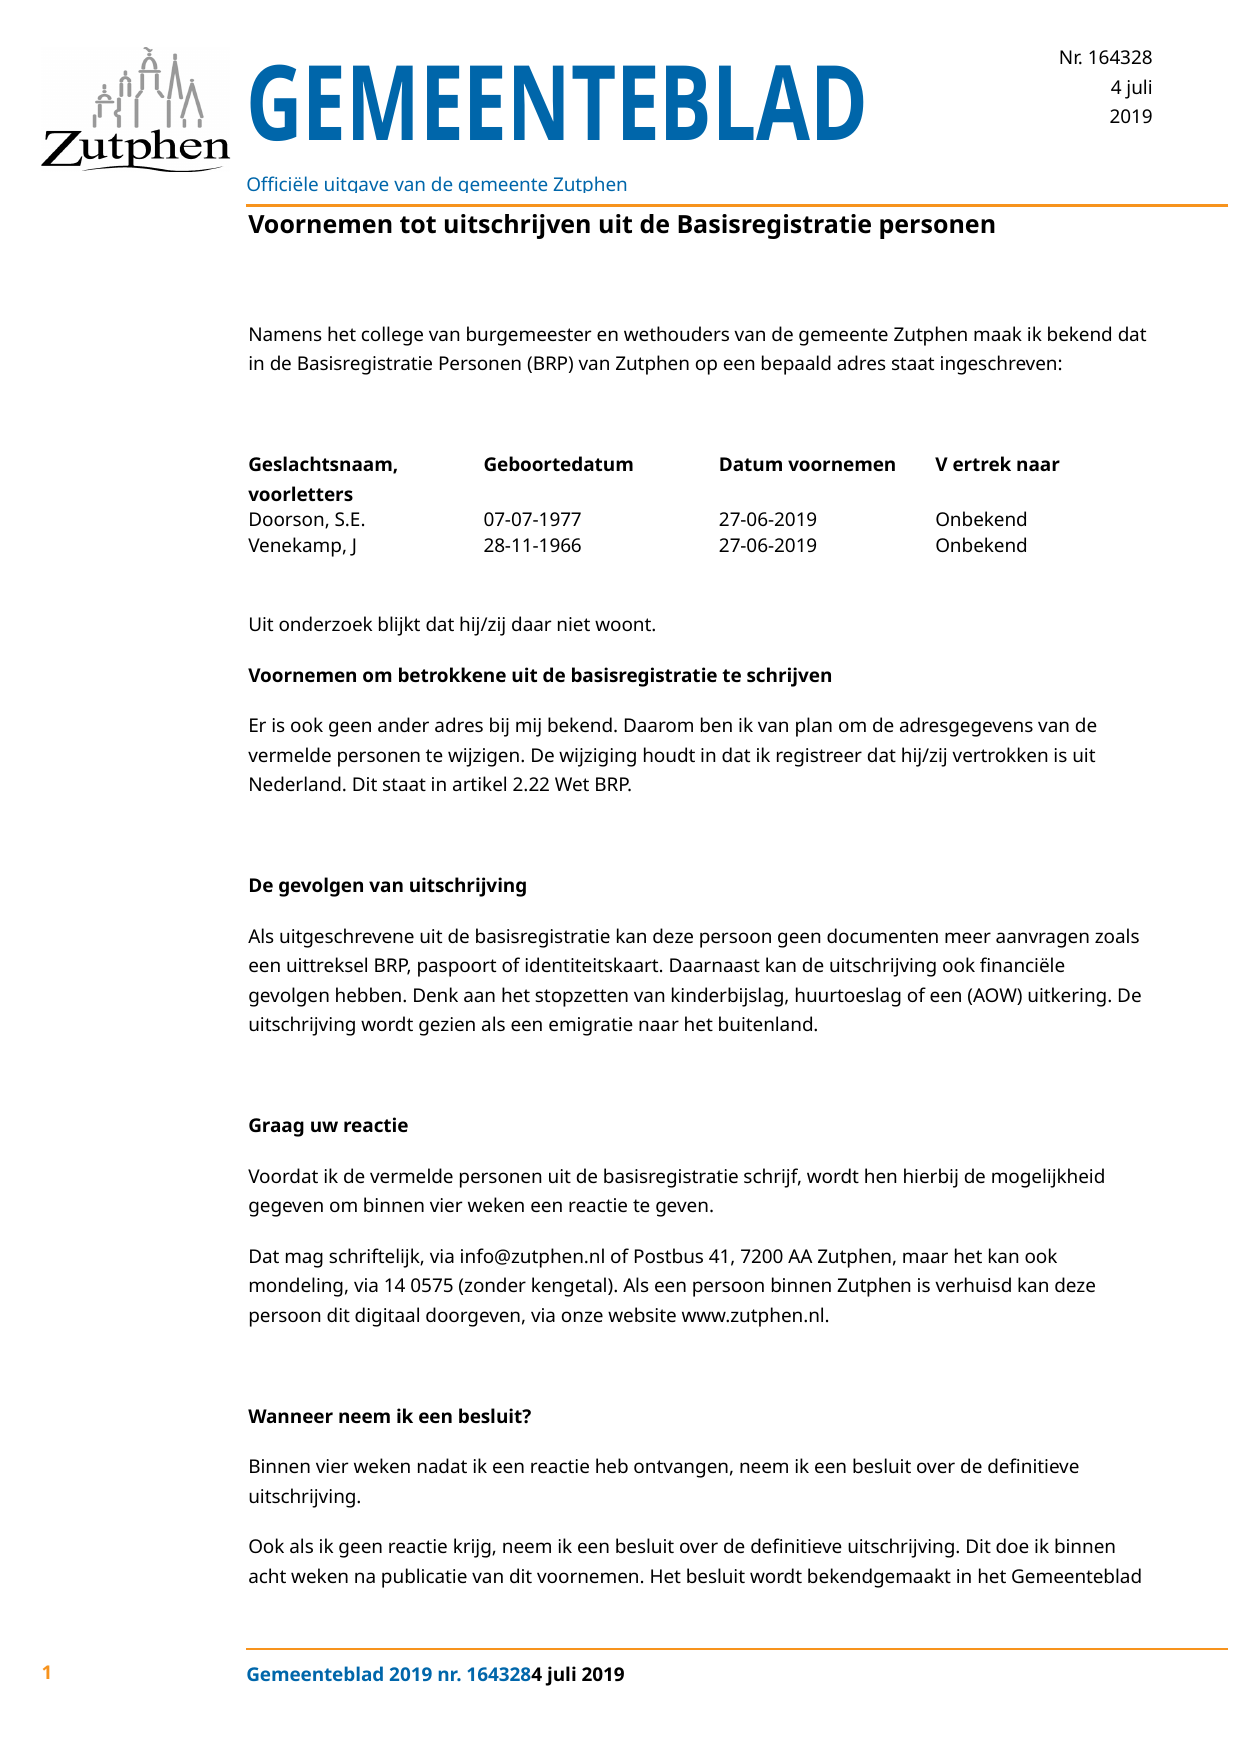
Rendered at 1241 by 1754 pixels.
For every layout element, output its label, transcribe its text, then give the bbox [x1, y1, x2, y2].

table_cell Onbekend [935, 507, 1152, 532]
table_header Geslachtsnaam, voorletters [248, 451, 483, 507]
text Wanneer neem ik een besluit? [248, 1403, 1152, 1429]
text Voordat ik de vermelde personen uit de basisregistratie schrijf, wordt hen hierbij de mogelijkheid gegeven om binnen vier weken een reactie te geven. [248, 1163, 1152, 1218]
table_cell 07-07-1977 [483, 507, 719, 532]
table_header Geboortedatum [483, 451, 719, 507]
table_header V ertrek naar [935, 451, 1152, 507]
table_cell 27-06-2019 [719, 532, 935, 558]
text De gevolgen van uitschrijving [248, 872, 1152, 898]
text Graag uw reactie [248, 1112, 1152, 1138]
text Uit onderzoek blijkt dat hij/zij daar niet woont. [248, 612, 1152, 637]
text Er is ook geen ander adres bij mij bekend. Daarom ben ik van plan om de adresgegevens van de vermelde personen te wijzigen. De wijziging houdt in dat ik registreer dat hij/zij vertrokken is uit Nederland. Dit staat in artikel 2.22 Wet BRP. [248, 712, 1152, 797]
picture [41, 47, 231, 172]
text Als uitgeschrevene uit de basisregistratie kan deze persoon geen documenten meer aanvragen zoals een uittreksel BRP, paspoort of identiteitskaart. Daarnaast kan de uitschrijving ook financiële gevolgen hebben. Denk aan het stopzetten van kinderbijslag, huurtoeslag of een (AOW) uitkering. De uitschrijving wordt gezien als een emigratie naar het buitenland. [248, 923, 1152, 1037]
table_cell 27-06-2019 [719, 507, 935, 532]
text Voornemen om betrokkene uit de basisregistratie te schrijven [248, 662, 1152, 688]
text Ook als ik geen reactie krijg, neem ik een besluit over de definitieve uitschrijving. Dit doe ik binnen acht weken na publicatie van dit voornemen. Het besluit wordt bekendgemaakt in het Gemeenteblad [248, 1533, 1152, 1589]
text Namens het college van burgemeester en wethouders van de gemeente Zutphen maak ik bekend dat in de Basisregistratie Personen (BRP) van Zutphen op een bepaald adres staat ingeschreven: [248, 321, 1152, 376]
text Dat mag schriftelijk, via info@zutphen.nl of Postbus 41, 7200 AA Zutphen, maar het kan ook mondeling, via 14 0575 (zonder kengetal). Als een persoon binnen Zutphen is verhuisd kan deze persoon dit digitaal doorgeven, via onze website www.zutphen.nl. [248, 1243, 1152, 1328]
text Binnen vier weken nadat ik een reactie heb ontvangen, neem ik een besluit over de definitieve uitschrijving. [248, 1453, 1152, 1509]
table_header Datum voornemen [719, 451, 935, 507]
table_cell 28-11-1966 [483, 532, 719, 558]
table_cell Venekamp, J [248, 532, 483, 558]
table_cell Onbekend [935, 532, 1152, 558]
table_cell Doorson, S.E. [248, 507, 483, 532]
text Voornemen tot uitschrijven uit de Basisregistratie personen [248, 207, 1152, 241]
